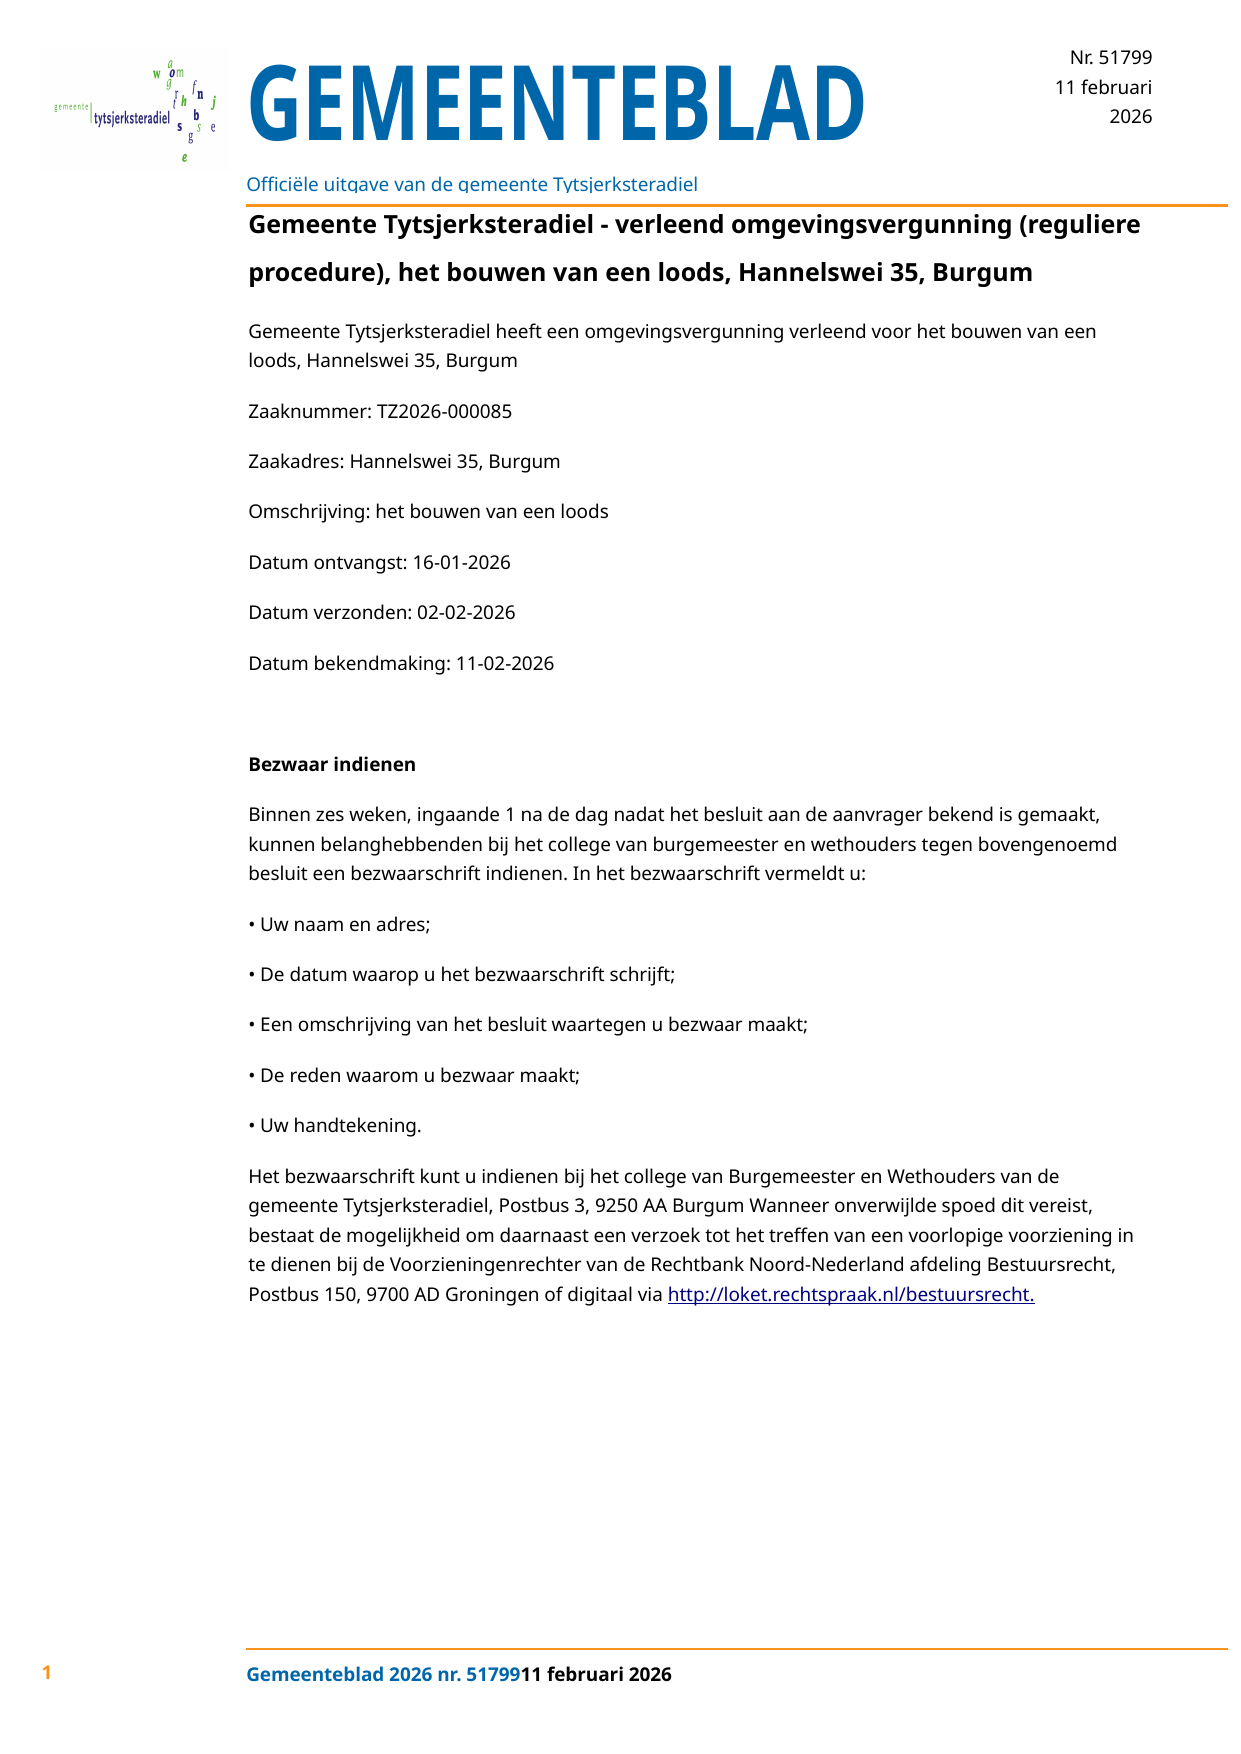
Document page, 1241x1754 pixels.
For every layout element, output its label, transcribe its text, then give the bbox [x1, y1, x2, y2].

text Het bezwaarschrift kunt u indienen bij het college van Burgemeester en Wethouders van de gemeente Tytsjerksteradiel, Postbus 3, 9250 AA Burgum Wanneer onverwijlde spoed dit vereist, bestaat de mogelijkheid om daarnaast een verzoek tot het treffen van een voorlopige voorziening in te dienen bij de Voorzieningenrechter van de Rechtbank Noord-Nederland afdeling Bestuursrecht, Postbus 150, 9700 AD Groningen of digitaal via http://loket.rechtspraak.nl/bestuursrecht. [248, 1163, 1152, 1307]
text Bezwaar indienen [248, 751, 1152, 777]
text Datum bekendmaking: 11-02-2026 [248, 650, 1152, 676]
text Datum ontvangst: 16-01-2026 [248, 549, 1152, 575]
text • Uw handtekening. [248, 1112, 1152, 1138]
text Gemeente Tytsjerksteradiel heeft een omgevingsvergunning verleend voor het bouwen van een loods, Hannelswei 35, Burgum [248, 318, 1152, 373]
picture [41, 47, 231, 172]
text Datum verzonden: 02-02-2026 [248, 599, 1152, 625]
text Zaakadres: Hannelswei 35, Burgum [248, 448, 1152, 474]
text • Uw naam en adres; [248, 911, 1152, 937]
text • De datum waarop u het bezwaarschrift schrijft; [248, 961, 1152, 987]
text • De reden waarom u bezwaar maakt; [248, 1062, 1152, 1088]
text Gemeente Tytsjerksteradiel - verleend omgevingsvergunning (reguliere procedure), het bouwen van een loods, Hannelswei 35, Burgum [248, 207, 1152, 288]
text Omschrijving: het bouwen van een loods [248, 499, 1152, 524]
text Zaaknummer: TZ2026-000085 [248, 398, 1152, 424]
text • Een omschrijving van het besluit waartegen u bezwaar maakt; [248, 1012, 1152, 1037]
text Binnen zes weken, ingaande 1 na de dag nadat het besluit aan de aanvrager bekend is gemaakt, kunnen belanghebbenden bij het college van burgemeester en wethouders tegen bovengenoemd besluit een bezwaarschrift indienen. In het bezwaarschrift vermeldt u: [248, 801, 1152, 886]
